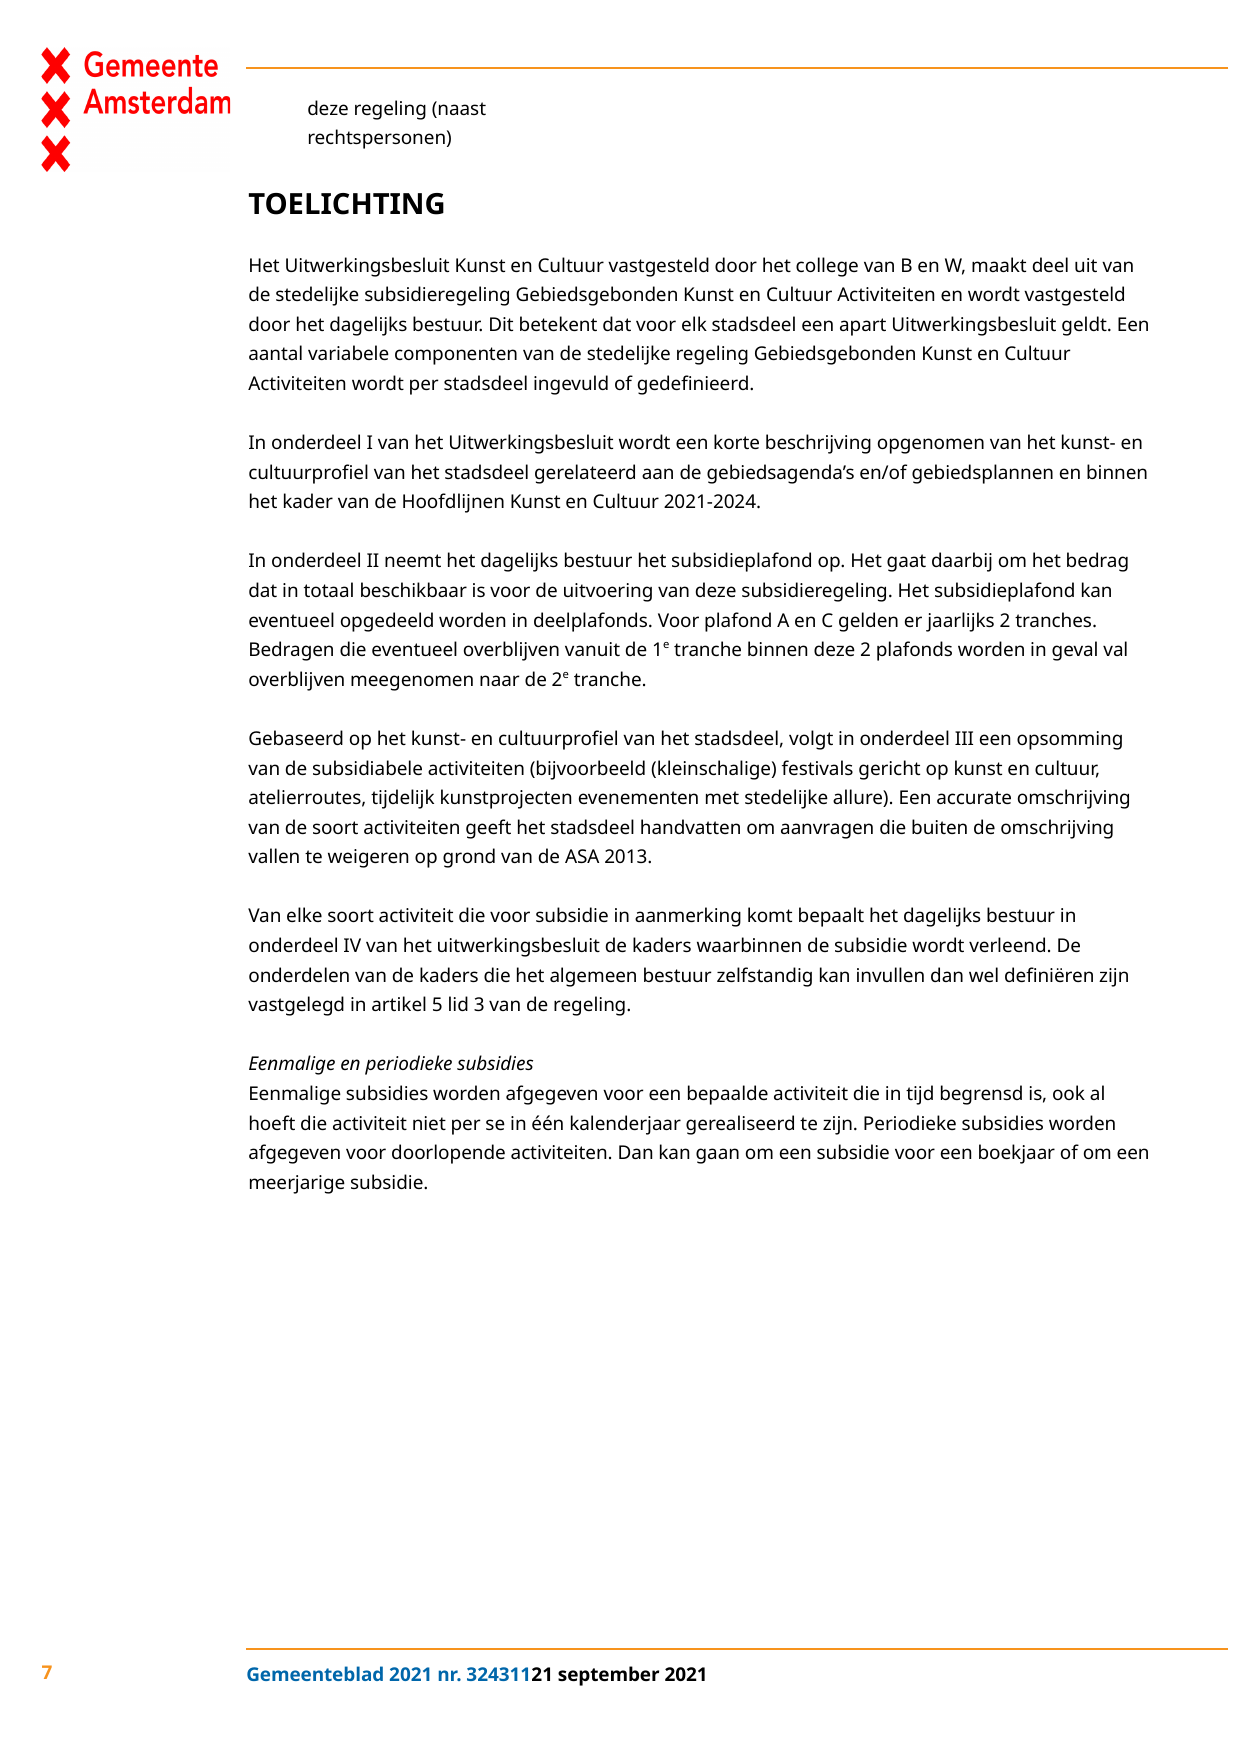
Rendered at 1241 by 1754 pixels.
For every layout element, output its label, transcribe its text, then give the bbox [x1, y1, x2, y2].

text Eenmalige subsidies worden afgegeven voor een bepaalde activiteit die in tijd begrensd is, ook al hoeft die activiteit niet per se in één kalenderjaar gerealiseerd te zijn. Periodieke subsidies worden afgegeven voor doorlopende activiteiten. Dan kan gaan om een subsidie voor een boekjaar of om een meerjarige subsidie. [248, 1080, 1152, 1194]
table_cell [549, 95, 1152, 150]
text TOELICHTING [248, 183, 1152, 223]
text Eenmalige en periodieke subsidies [248, 1051, 1152, 1076]
text In onderdeel II neemt het dagelijks bestuur het subsidieplafond op. Het gaat daarbij om het bedrag dat in totaal beschikbaar is voor de uitvoering van deze subsidieregeling. Het subsidieplafond kan eventueel opgedeeld worden in deelplafonds. Voor plafond A en C gelden er jaarlijks 2 tranches. Bedragen die eventueel overblijven vanuit de 1e tranche binnen deze 2 plafonds worden in geval val overblijven meegenomen naar de 2e tranche. [248, 548, 1152, 692]
table_cell deze regeling (naast rechtspersonen) [248, 95, 549, 150]
text In onderdeel I van het Uitwerkingsbesluit wordt een korte beschrijving opgenomen van het kunst- en cultuurprofiel van het stadsdeel gerelateerd aan de gebiedsagenda’s en/of gebiedsplannen en binnen het kader van de Hoofdlijnen Kunst en Cultuur 2021-2024. [248, 429, 1152, 514]
picture [41, 47, 231, 172]
text Het Uitwerkingsbesluit Kunst en Cultuur vastgesteld door het college van B en W, maakt deel uit van de stedelijke subsidieregeling Gebiedsgebonden Kunst en Cultuur Activiteiten en wordt vastgesteld door het dagelijks bestuur. Dit betekent dat voor elk stadsdeel een apart Uitwerkingsbesluit geldt. Een aantal variabele componenten van de stedelijke regeling Gebiedsgebonden Kunst en Cultuur Activiteiten wordt per stadsdeel ingevuld of gedefinieerd. [248, 252, 1152, 396]
text Gebaseerd op het kunst- en cultuurprofiel van het stadsdeel, volgt in onderdeel III een opsomming van de subsidiabele activiteiten (bijvoorbeeld (kleinschalige) festivals gericht op kunst en cultuur, atelierroutes, tijdelijk kunstprojecten evenementen met stedelijke allure). Een accurate omschrijving van de soort activiteiten geeft het stadsdeel handvatten om aanvragen die buiten de omschrijving vallen te weigeren op grond van de ASA 2013. [248, 725, 1152, 869]
text Van elke soort activiteit die voor subsidie in aanmerking komt bepaalt het dagelijks bestuur in onderdeel IV van het uitwerkingsbesluit de kaders waarbinnen de subsidie wordt verleend. De onderdelen van de kaders die het algemeen bestuur zelfstandig kan invullen dan wel definiëren zijn vastgelegd in artikel 5 lid 3 van de regeling. [248, 903, 1152, 1017]
